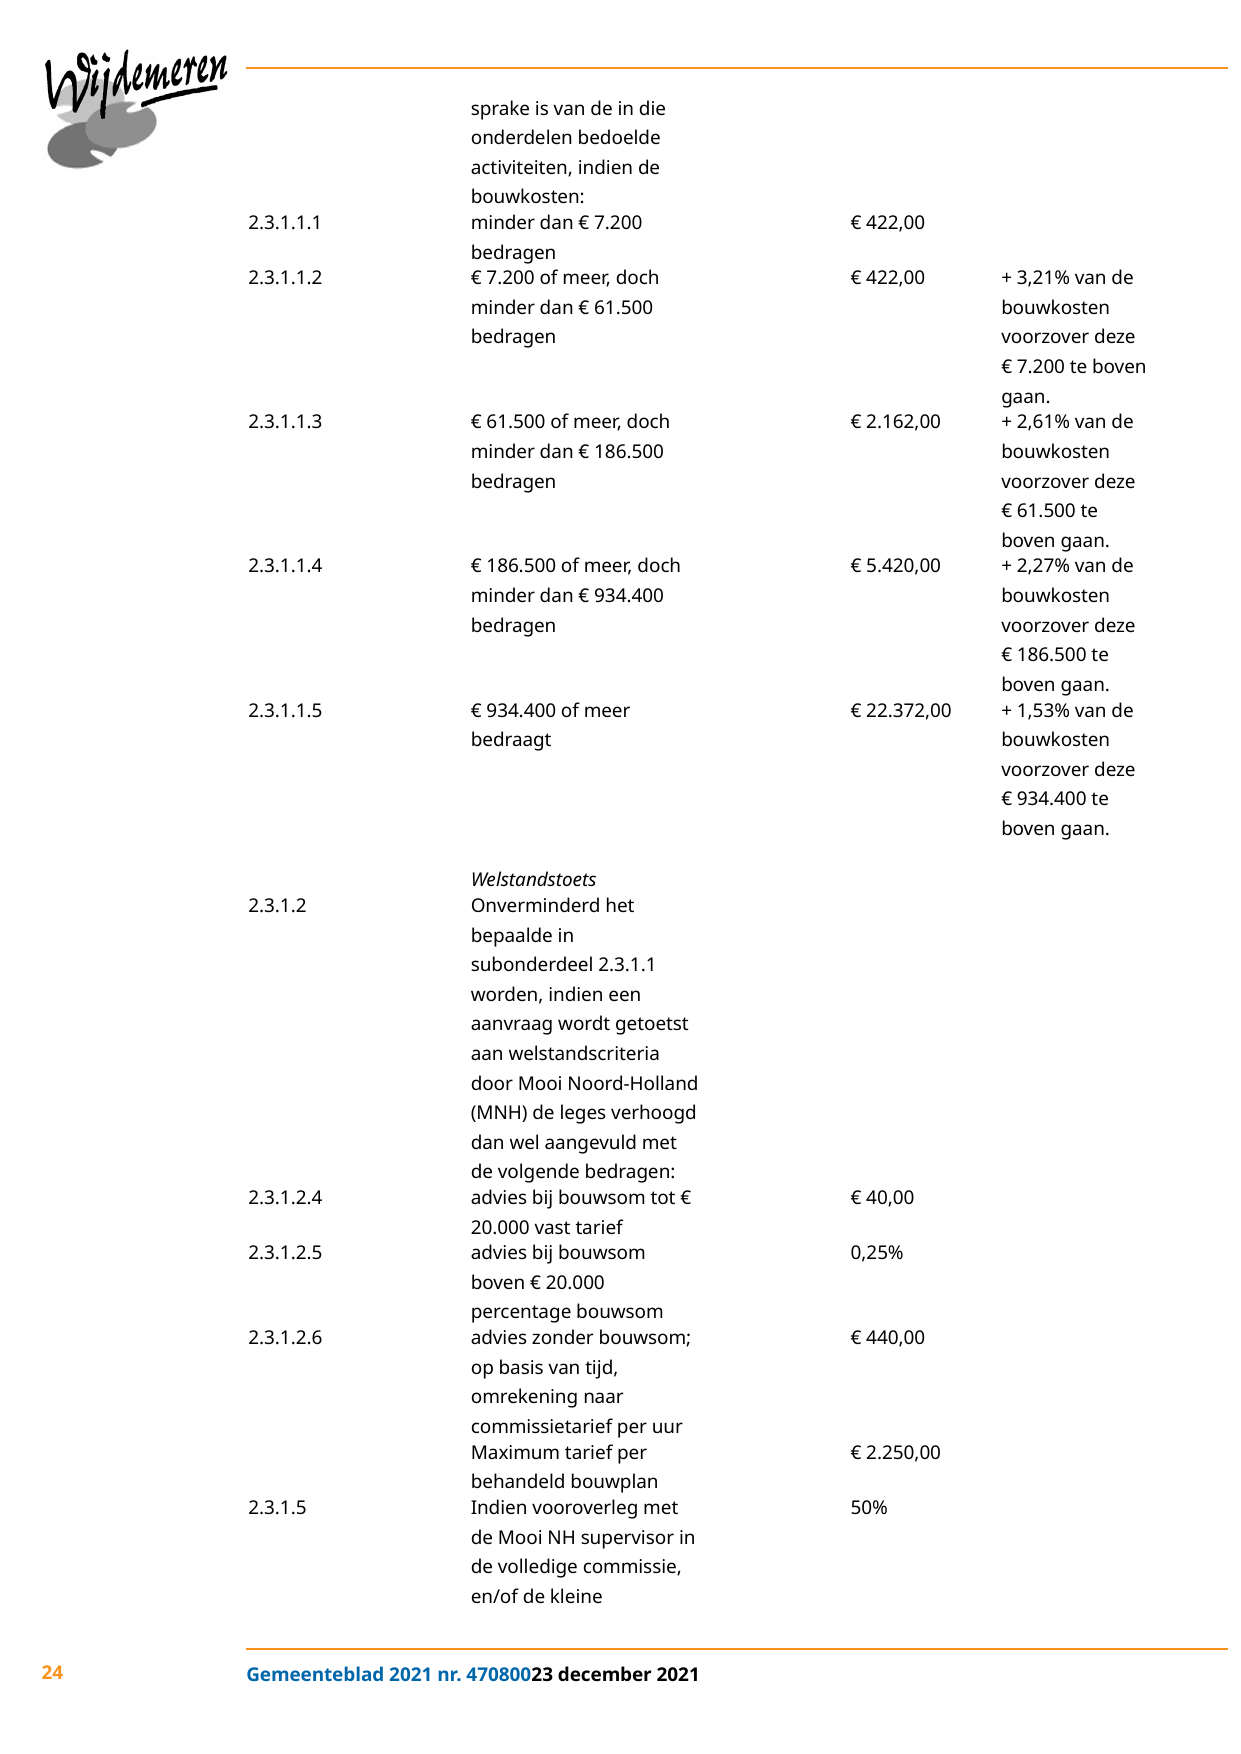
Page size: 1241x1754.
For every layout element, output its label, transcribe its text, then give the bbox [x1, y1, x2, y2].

table_cell € 7.200 of meer, doch minder dan € 61.500 bedragen [471, 265, 700, 409]
table_cell sprake is van de in die onderdelen bedoelde activiteiten, indien de bouwkosten: [471, 95, 700, 209]
table_cell [248, 95, 471, 209]
table_cell + 2,27% van de bouwkosten voorzover deze € 186.500 te boven gaan. [1001, 553, 1152, 697]
table_cell [850, 841, 1001, 867]
table_cell [700, 867, 850, 892]
table_cell minder dan € 7.200 bedragen [471, 209, 700, 264]
table_cell € 422,00 [850, 265, 1001, 409]
table_cell [700, 409, 850, 553]
table_cell Indien vooroverleg met de Mooi NH supervisor in de volledige commissie, en/of de kleine [471, 1494, 700, 1609]
table_cell [1001, 1184, 1152, 1239]
table_cell Maximum tarief per behandeld bouwplan [471, 1439, 700, 1494]
table_cell [700, 892, 850, 1184]
table_cell [1001, 867, 1152, 892]
table_cell 2.3.1.1.1 [248, 209, 471, 264]
table_cell 2.3.1.1.3 [248, 409, 471, 553]
table_cell advies zonder bouwsom; op basis van tijd, omrekening naar commissietarief per uur [471, 1325, 700, 1439]
table_cell [1001, 841, 1152, 867]
table_cell [700, 1184, 850, 1239]
table_cell [700, 841, 850, 867]
table_cell Onverminderd het bepaalde in subonderdeel 2.3.1.1 worden, indien een aanvraag wordt getoetst aan welstandscriteria door Mooi Noord-Holland (MNH) de leges verhoogd dan wel aangevuld met de volgende bedragen: [471, 892, 700, 1184]
table_cell [248, 867, 471, 892]
table_cell [700, 697, 850, 841]
table_cell 2.3.1.2.6 [248, 1325, 471, 1439]
table_cell 2.3.1.2.4 [248, 1184, 471, 1239]
table_cell [700, 95, 850, 209]
table_cell 50% [850, 1494, 1001, 1609]
table_cell [248, 1439, 471, 1494]
table_cell € 5.420,00 [850, 553, 1001, 697]
table_cell [850, 95, 1001, 209]
table_cell € 2.250,00 [850, 1439, 1001, 1494]
table_cell 0,25% [850, 1240, 1001, 1324]
table_cell + 3,21% van de bouwkosten voorzover deze € 7.200 te boven gaan. [1001, 265, 1152, 409]
table_cell + 1,53% van de bouwkosten voorzover deze € 934.400 te boven gaan. [1001, 697, 1152, 841]
table_cell [1001, 1240, 1152, 1324]
table_cell [700, 1325, 850, 1439]
table_cell + 2,61% van de bouwkosten voorzover deze € 61.500 te boven gaan. [1001, 409, 1152, 553]
table_cell [700, 1494, 850, 1609]
table_cell [1001, 1325, 1152, 1439]
table_cell 2.3.1.1.5 [248, 697, 471, 841]
table_cell 2.3.1.2 [248, 892, 471, 1184]
table_cell advies bij bouwsom tot € 20.000 vast tarief [471, 1184, 700, 1239]
table_cell 2.3.1.1.4 [248, 553, 471, 697]
table_cell [850, 867, 1001, 892]
table_cell € 40,00 [850, 1184, 1001, 1239]
table_cell € 61.500 of meer, doch minder dan € 186.500 bedragen [471, 409, 700, 553]
table_cell [700, 553, 850, 697]
table_cell € 934.400 of meer bedraagt [471, 697, 700, 841]
table_cell € 440,00 [850, 1325, 1001, 1439]
table_cell [1001, 1439, 1152, 1494]
table_cell [850, 892, 1001, 1184]
table_cell € 22.372,00 [850, 697, 1001, 841]
table_cell [1001, 209, 1152, 264]
table_cell € 2.162,00 [850, 409, 1001, 553]
table_cell [700, 209, 850, 264]
table_cell 2.3.1.2.5 [248, 1240, 471, 1324]
table_cell [1001, 95, 1152, 209]
table_cell [1001, 1494, 1152, 1609]
table_cell 2.3.1.5 [248, 1494, 471, 1609]
table_cell [248, 841, 471, 867]
table_cell Welstandstoets [471, 867, 700, 892]
table_cell [700, 1439, 850, 1494]
table_cell [700, 265, 850, 409]
table_cell 2.3.1.1.2 [248, 265, 471, 409]
table_cell [471, 841, 700, 867]
table_cell advies bij bouwsom boven € 20.000 percentage bouwsom [471, 1240, 700, 1324]
table_cell [1001, 892, 1152, 1184]
picture [41, 47, 231, 172]
table_cell [700, 1240, 850, 1324]
table_cell € 422,00 [850, 209, 1001, 264]
table_cell € 186.500 of meer, doch minder dan € 934.400 bedragen [471, 553, 700, 697]
